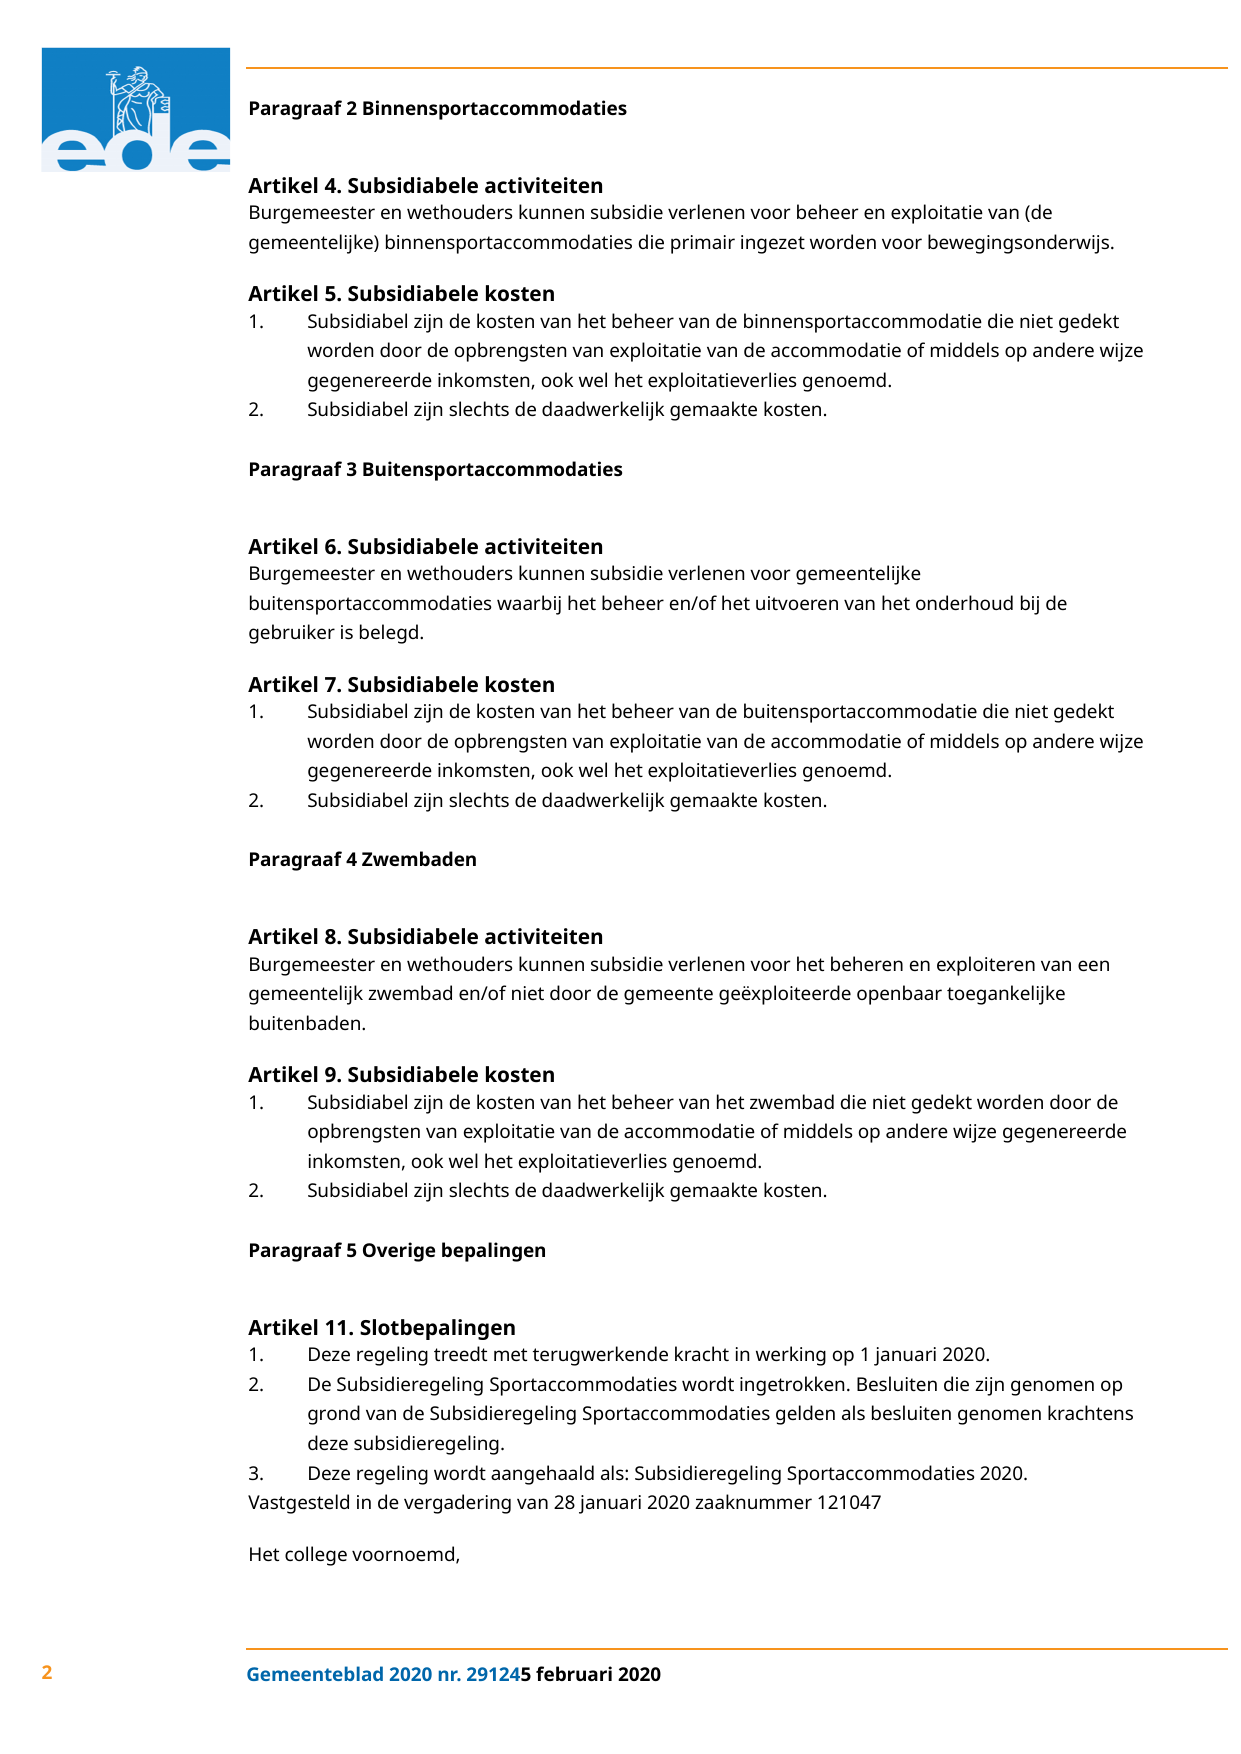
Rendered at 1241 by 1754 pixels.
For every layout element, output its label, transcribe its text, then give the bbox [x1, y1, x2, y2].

text Burgemeester en wethouders kunnen subsidie verlenen voor het beheren en exploiteren van een gemeentelijk zwembad en/of niet door de gemeente geëxploiteerde openbaar toegankelijke buitenbaden. [248, 951, 1152, 1036]
text Paragraaf 4 Zwembaden [248, 846, 1152, 872]
text Paragraaf 3 Buitensportaccommodaties [248, 456, 1152, 481]
list De Subsidieregeling Sportaccommodaties wordt ingetrokken. Besluiten die zijn genomen op grond van de Subsidieregeling Sportaccommodaties gelden als besluiten genomen krachtens deze subsidieregeling. [248, 1371, 1152, 1456]
list Deze regeling wordt aangehaald als: Subsidieregeling Sportaccommodaties 2020. [248, 1460, 1152, 1485]
list Subsidiabel zijn de kosten van het beheer van het zwembad die niet gedekt worden door de opbrengsten van exploitatie van de accommodatie of middels op andere wijze gegenereerde inkomsten, ook wel het exploitatieverlies genoemd. [248, 1089, 1152, 1174]
text Artikel 6. Subsidiabele activiteiten [248, 532, 1152, 560]
text Artikel 5. Subsidiabele kosten [248, 279, 1152, 308]
text Artikel 4. Subsidiabele activiteiten [248, 171, 1152, 199]
text Paragraaf 5 Overige bepalingen [248, 1237, 1152, 1262]
list Subsidiabel zijn slechts de daadwerkelijk gemaakte kosten. [248, 787, 1152, 813]
text Vastgesteld in de vergadering van 28 januari 2020 zaaknummer 121047 [248, 1489, 1152, 1515]
list Subsidiabel zijn de kosten van het beheer van de binnensportaccommodatie die niet gedekt worden door de opbrengsten van exploitatie van de accommodatie of middels op andere wijze gegenereerde inkomsten, ook wel het exploitatieverlies genoemd. [248, 308, 1152, 393]
text Artikel 8. Subsidiabele activiteiten [248, 922, 1152, 951]
list Subsidiabel zijn slechts de daadwerkelijk gemaakte kosten. [248, 397, 1152, 422]
list Subsidiabel zijn de kosten van het beheer van de buitensportaccommodatie die niet gedekt worden door de opbrengsten van exploitatie van de accommodatie of middels op andere wijze gegenereerde inkomsten, ook wel het exploitatieverlies genoemd. [248, 698, 1152, 783]
text Het college voornoemd, [248, 1541, 1152, 1566]
text Paragraaf 2 Binnensportaccommodaties [248, 95, 1152, 121]
list Subsidiabel zijn slechts de daadwerkelijk gemaakte kosten. [248, 1178, 1152, 1203]
text Artikel 9. Subsidiabele kosten [248, 1060, 1152, 1089]
list Deze regeling treedt met terugwerkende kracht in werking op 1 januari 2020. [248, 1341, 1152, 1367]
text Burgemeester en wethouders kunnen subsidie verlenen voor beheer en exploitatie van (de gemeentelijke) binnensportaccommodaties die primair ingezet worden voor bewegingsonderwijs. [248, 199, 1152, 255]
picture [41, 47, 231, 172]
text Artikel 7. Subsidiabele kosten [248, 670, 1152, 698]
text Artikel 11. Slotbepalingen [248, 1313, 1152, 1341]
text Burgemeester en wethouders kunnen subsidie verlenen voor gemeentelijke buitensportaccommodaties waarbij het beheer en/of het uitvoeren van het onderhoud bij de gebruiker is belegd. [248, 560, 1152, 645]
